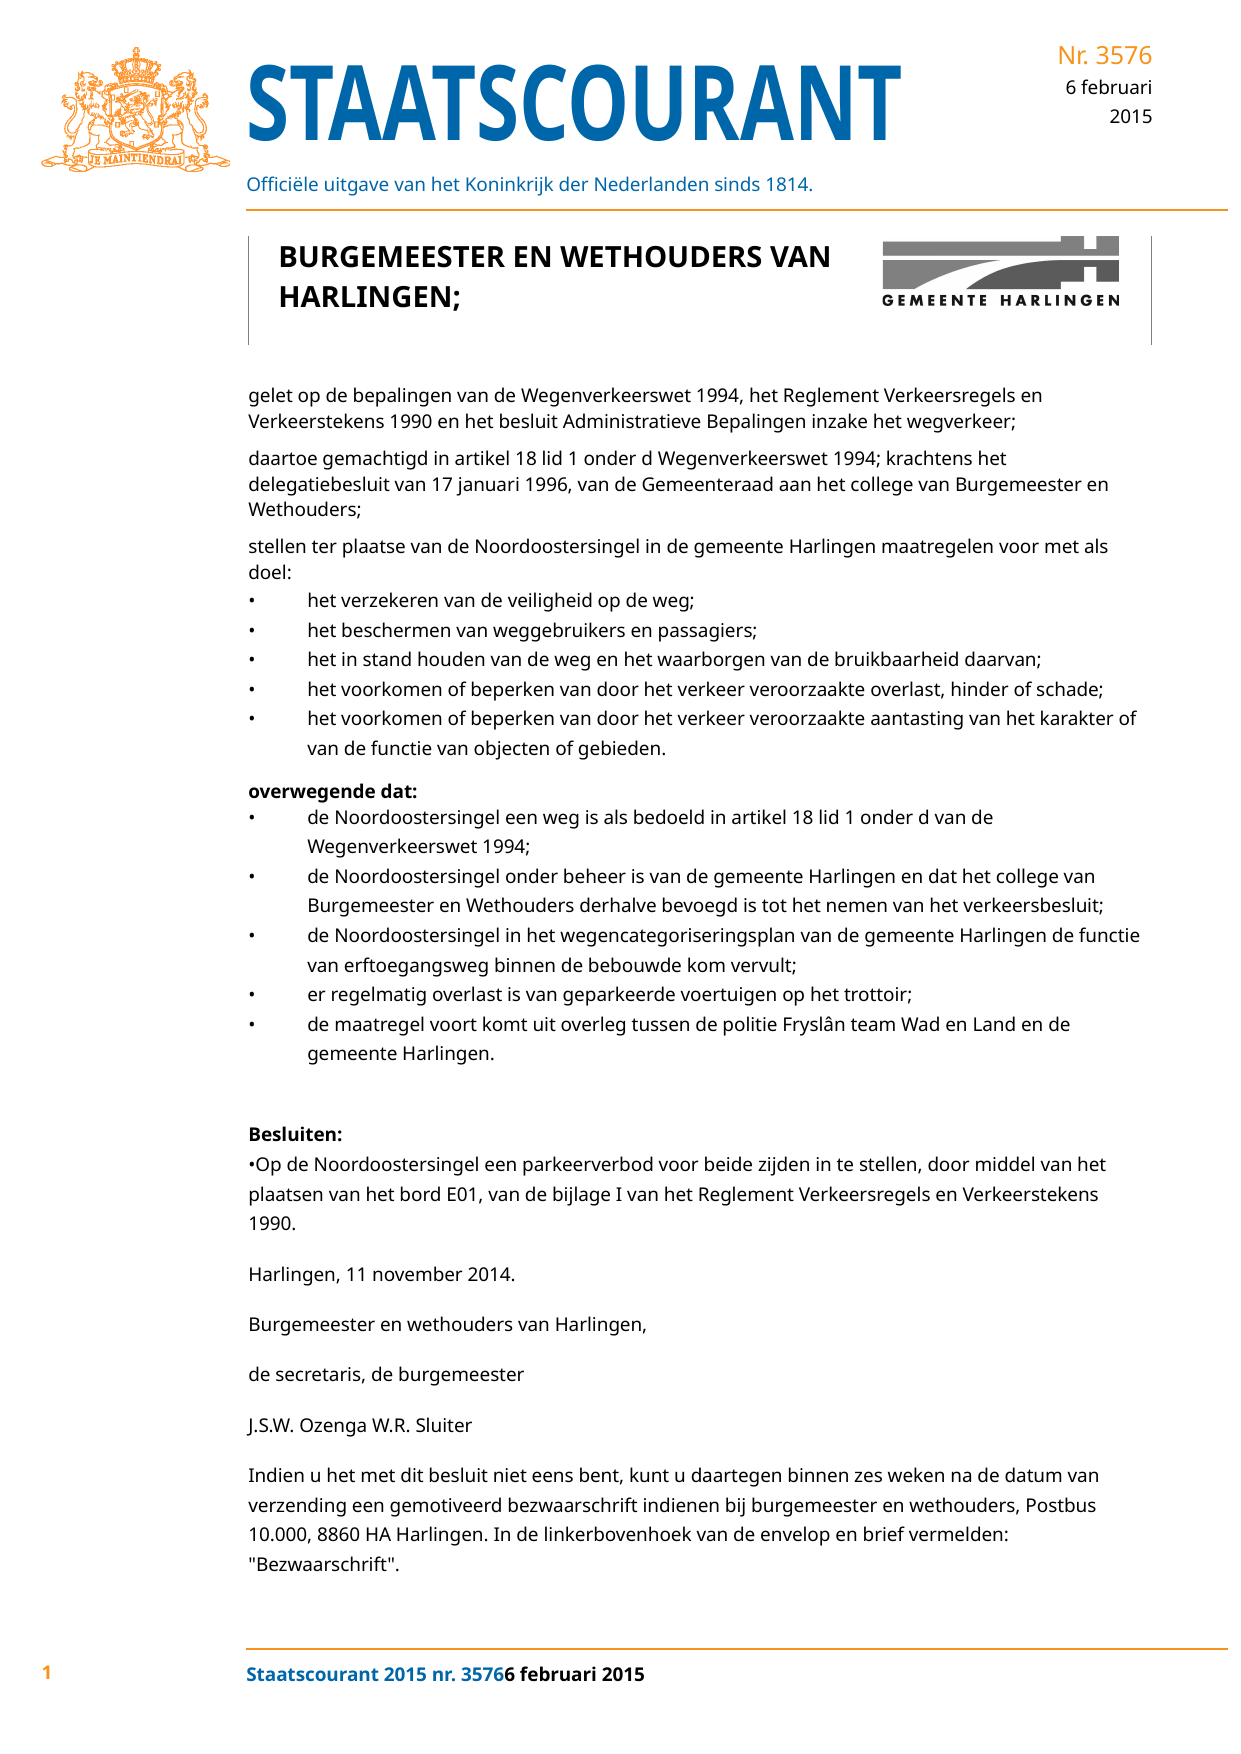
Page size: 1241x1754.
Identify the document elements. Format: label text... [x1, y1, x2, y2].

table_header [850, 236, 1151, 345]
text Besluiten: [248, 1122, 1152, 1147]
list de Noordoostersingel een weg is als bedoeld in artikel 18 lid 1 onder d van de Wegenverkeerswet 1994; [248, 804, 1152, 859]
text daartoe gemachtigd in artikel 18 lid 1 onder d Wegenverkeerswet 1994; krachtens het delegatiebesluit van 17 januari 1996, van de Gemeenteraad aan het college van Burgemeester en Wethouders; [248, 445, 1152, 522]
text gelet op de bepalingen van de Wegenverkeerswet 1994, het Reglement Verkeersregels en Verkeerstekens 1990 en het besluit Administratieve Bepalingen inzake het wegverkeer; [248, 383, 1152, 434]
text de secretaris, de burgemeester [248, 1362, 1152, 1387]
text Harlingen, 11 november 2014. [248, 1261, 1152, 1287]
list het voorkomen of beperken van door het verkeer veroorzaakte overlast, hinder of schade; [248, 676, 1152, 702]
list het beschermen van weggebruikers en passagiers; [248, 617, 1152, 642]
list er regelmatig overlast is van geparkeerde voertuigen op het trottoir; [248, 981, 1152, 1007]
picture [41, 47, 231, 172]
text stellen ter plaatse van de Noordoostersingel in de gemeente Harlingen maatregelen voor met als doel: [248, 533, 1152, 584]
text Indien u het met dit besluit niet eens bent, kunt u daartegen binnen zes weken na de datum van verzending een gemotiveerd bezwaarschrift indienen bij burgemeester en wethouders, Postbus 10.000, 8860 HA Harlingen. In de linkerbovenhoek van de envelop en brief vermelden: "Bezwaarschrift". [248, 1462, 1152, 1577]
picture [882, 236, 1119, 306]
text Burgemeester en wethouders van Harlingen, [248, 1311, 1152, 1337]
table_header BURGEMEESTER EN WETHOUDERS VAN HARLINGEN; [249, 236, 850, 345]
text J.S.W. Ozenga W.R. Sluiter [248, 1412, 1152, 1438]
text •Op de Noordoostersingel een parkeerverbod voor beide zijden in te stellen, door middel van het plaatsen van het bord E01, van de bijlage I van het Reglement Verkeersregels en Verkeerstekens 1990. [248, 1151, 1152, 1236]
list het in stand houden van de weg en het waarborgen van de bruikbaarheid daarvan; [248, 646, 1152, 672]
list het verzekeren van de veiligheid op de weg; [248, 587, 1152, 613]
text overwegende dat: [248, 778, 1152, 804]
list de Noordoostersingel in het wegencategoriseringsplan van de gemeente Harlingen de functie van erftoegangsweg binnen de bebouwde kom vervult; [248, 922, 1152, 978]
list de maatregel voort komt uit overleg tussen de politie Fryslân team Wad en Land en de gemeente Harlingen. [248, 1011, 1152, 1066]
list het voorkomen of beperken van door het verkeer veroorzaakte aantasting van het karakter of van de functie van objecten of gebieden. [248, 706, 1152, 761]
list de Noordoostersingel onder beheer is van de gemeente Harlingen en dat het college van Burgemeester en Wethouders derhalve bevoegd is tot het nemen van het verkeersbesluit; [248, 863, 1152, 918]
